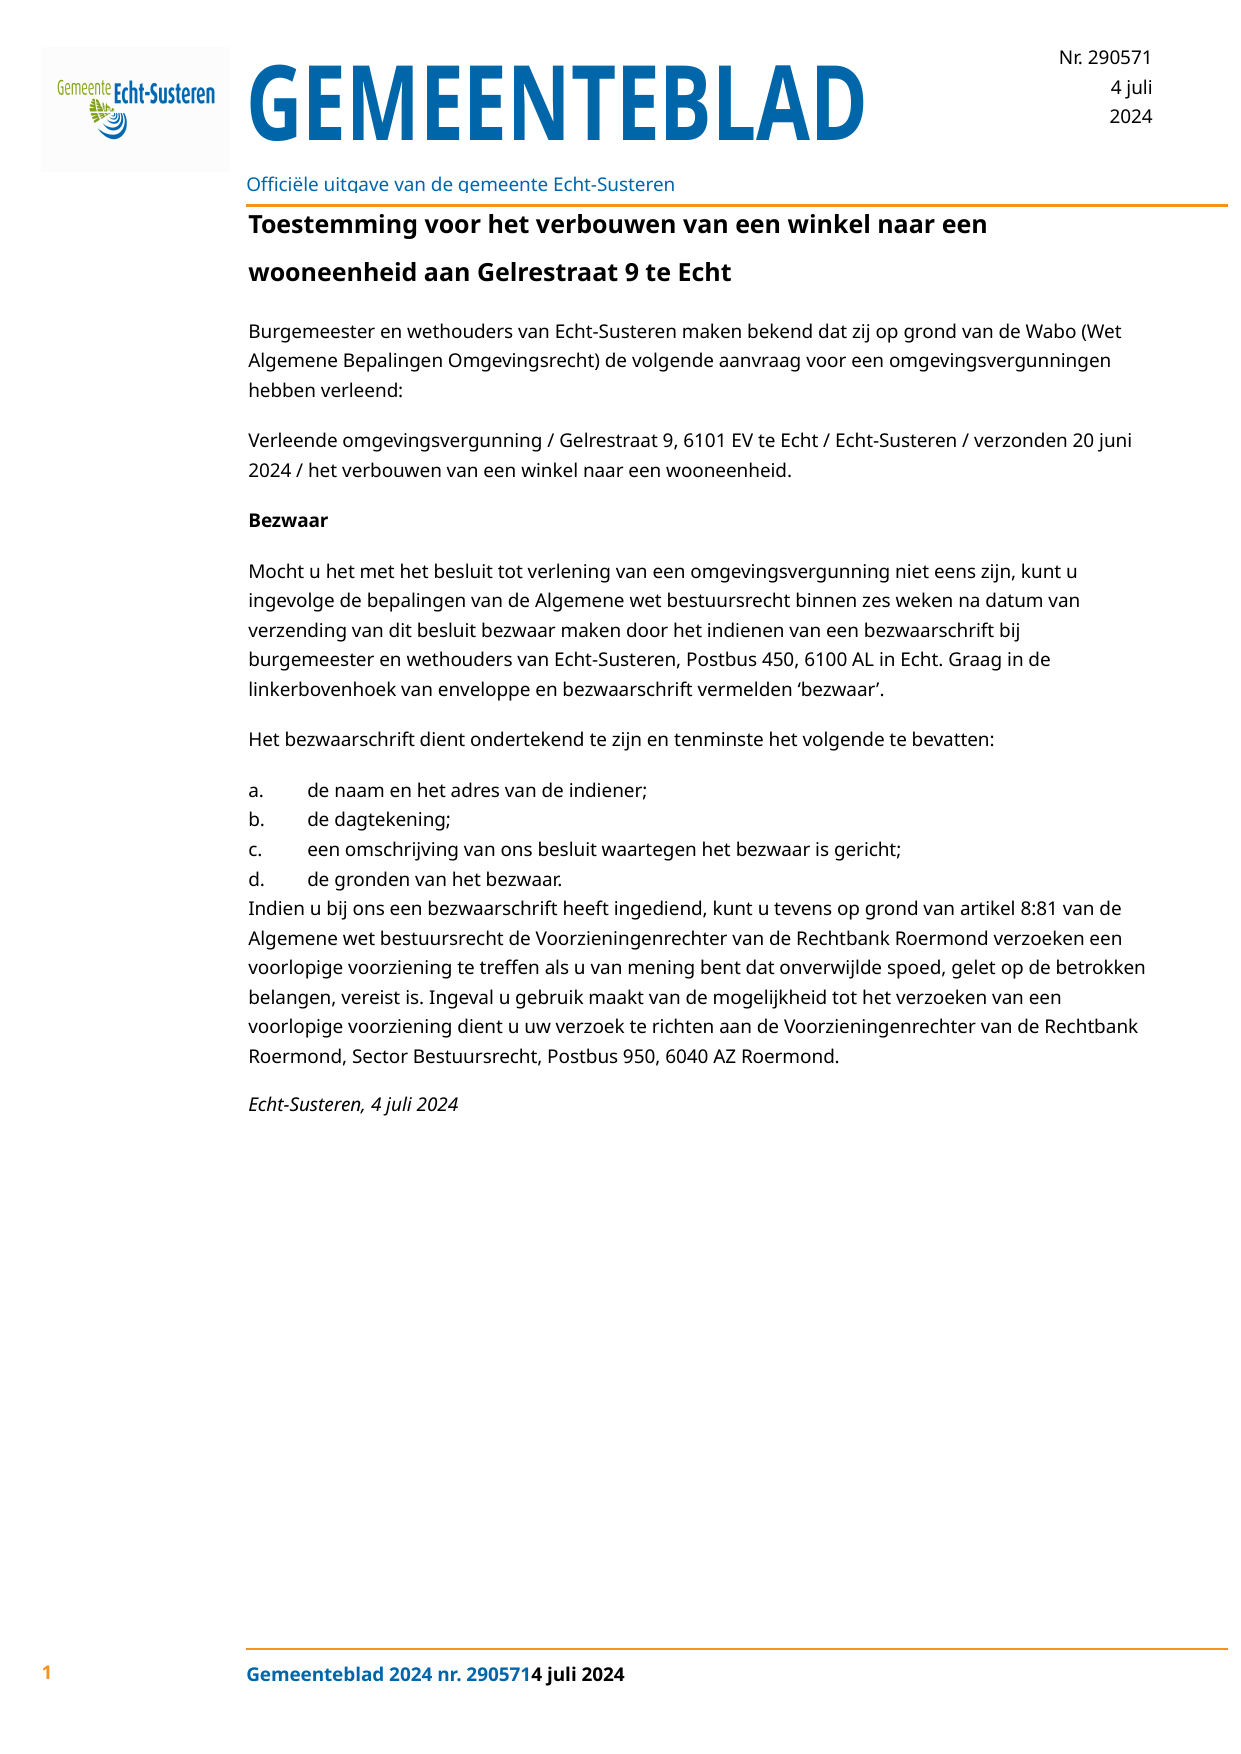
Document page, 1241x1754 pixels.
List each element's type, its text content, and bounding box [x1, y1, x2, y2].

list een omschrijving van ons besluit waartegen het bezwaar is gericht; [248, 836, 1152, 862]
text Mocht u het met het besluit tot verlening van een omgevingsvergunning niet eens zijn, kunt u ingevolge de bepalingen van de Algemene wet bestuursrecht binnen zes weken na datum van verzending van dit besluit bezwaar maken door het indienen van een bezwaarschrift bij burgemeester en wethouders van Echt-Susteren, Postbus 450, 6100 AL in Echt. Graag in de linkerbovenhoek van enveloppe en bezwaarschrift vermelden ‘bezwaar’. [248, 558, 1152, 702]
text Indien u bij ons een bezwaarschrift heeft ingediend, kunt u tevens op grond van artikel 8:81 van de Algemene wet bestuursrecht de Voorzieningenrechter van de Rechtbank Roermond verzoeken een voorlopige voorziening te treffen als u van mening bent dat onverwijlde spoed, gelet op de betrokken belangen, vereist is. Ingeval u gebruik maakt van de mogelijkheid tot het verzoeken van een voorlopige voorziening dient u uw verzoek te richten aan de Voorzieningenrechter van de Rechtbank Roermond, Sector Bestuursrecht, Postbus 950, 6040 AZ Roermond. [248, 895, 1152, 1069]
picture [41, 47, 231, 172]
text Bezwaar [248, 507, 1152, 533]
list de dagtekening; [248, 807, 1152, 832]
list de naam en het adres van de indiener; [248, 777, 1152, 803]
text Echt-Susteren, 4 juli 2024 [248, 1091, 1152, 1117]
list de gronden van het bezwaar. [248, 866, 1152, 892]
text Verleende omgevingsvergunning / Gelrestraat 9, 6101 EV te Echt / Echt-Susteren / verzonden 20 juni 2024 / het verbouwen van een winkel naar een wooneenheid. [248, 427, 1152, 483]
text Het bezwaarschrift dient ondertekend te zijn en tenminste het volgende te bevatten: [248, 727, 1152, 752]
text Burgemeester en wethouders van Echt-Susteren maken bekend dat zij op grond van de Wabo (Wet Algemene Bepalingen Omgevingsrecht) de volgende aanvraag voor een omgevingsvergunningen hebben verleend: [248, 318, 1152, 403]
text Toestemming voor het verbouwen van een winkel naar een wooneenheid aan Gelrestraat 9 te Echt [248, 207, 1152, 288]
